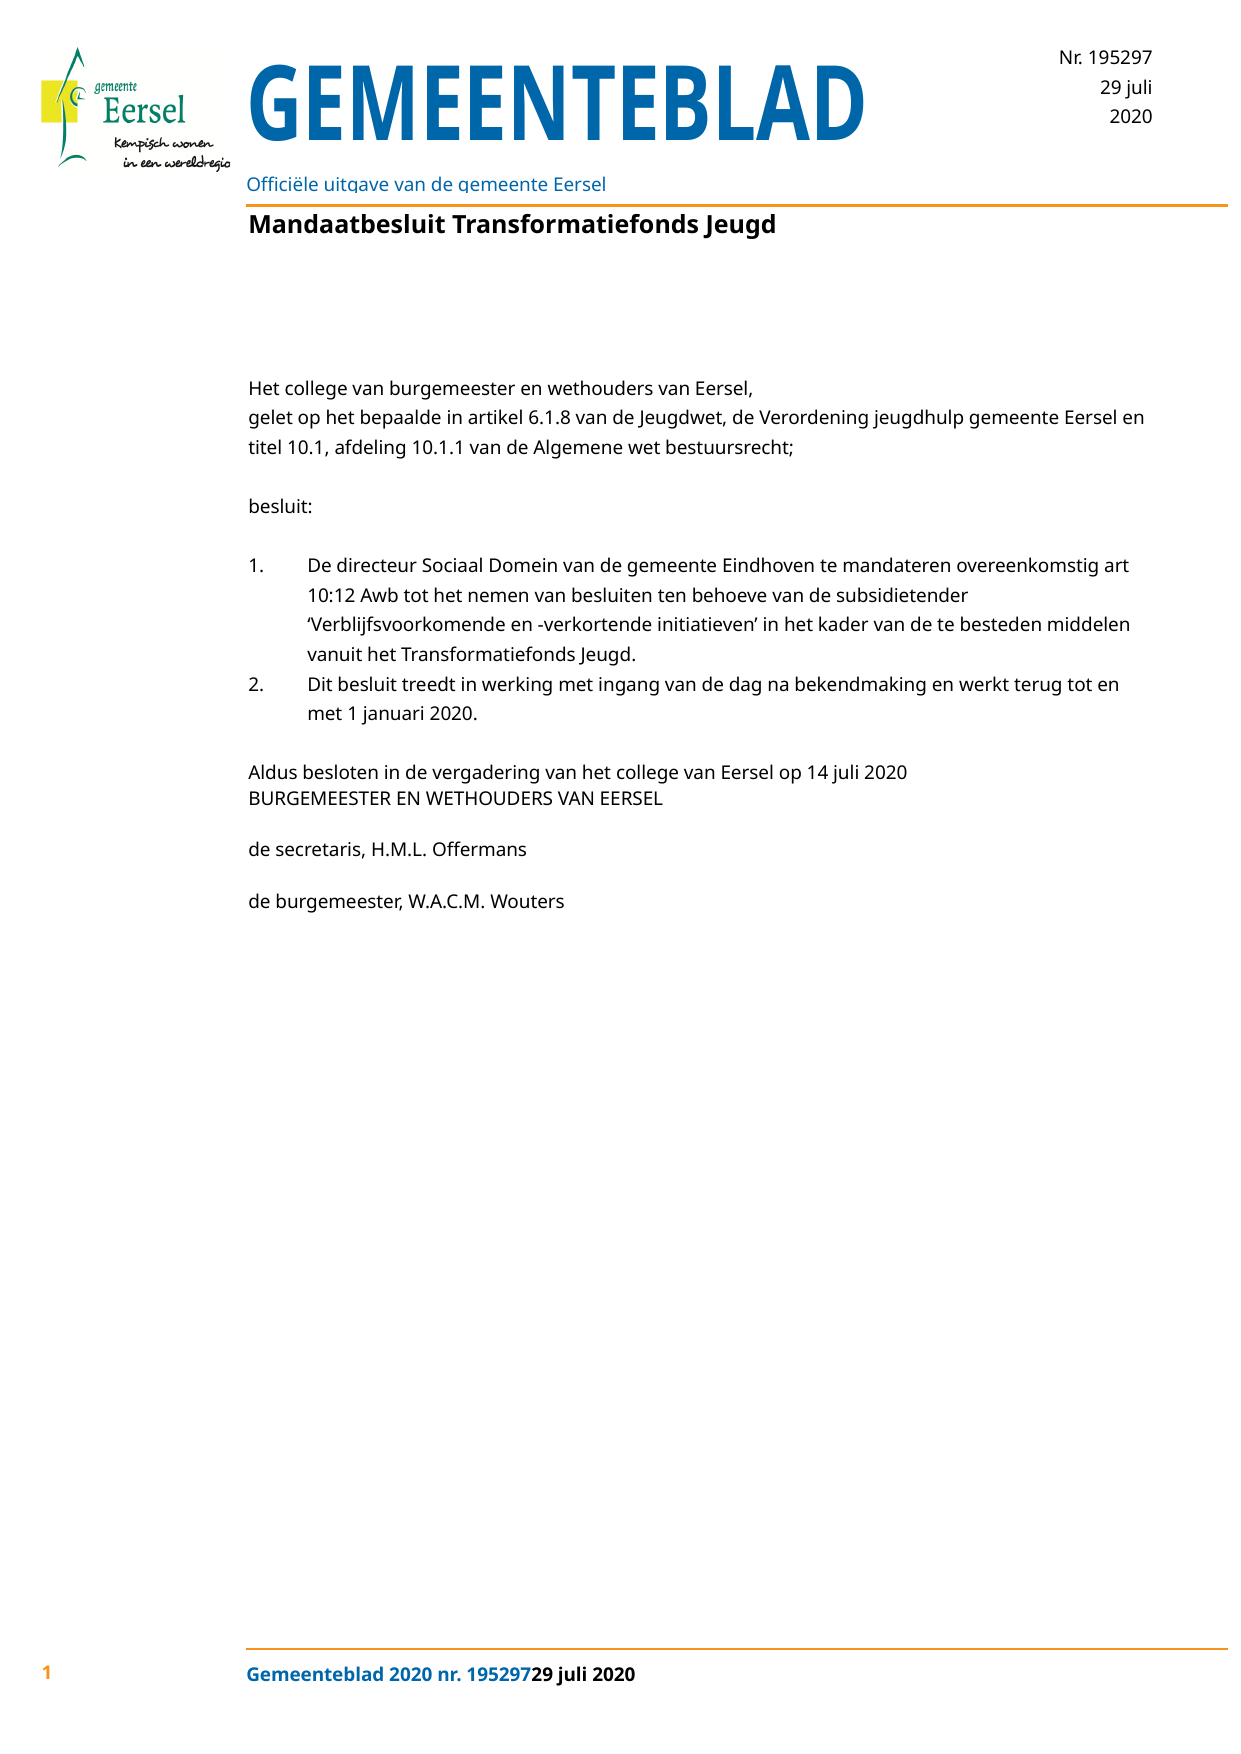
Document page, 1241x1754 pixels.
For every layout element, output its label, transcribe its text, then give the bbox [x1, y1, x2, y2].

text gelet op het bepaalde in artikel 6.1.8 van de Jeugdwet, de Verordening jeugdhulp gemeente Eersel en titel 10.1, afdeling 10.1.1 van de Algemene wet bestuursrecht; [248, 404, 1152, 460]
text Het college van burgemeester en wethouders van Eersel, [248, 375, 1152, 401]
picture [41, 47, 231, 172]
text Aldus besloten in de vergadering van het college van Eersel op 14 juli 2020 [248, 759, 1152, 785]
list De directeur Sociaal Domein van de gemeente Eindhoven te mandateren overeenkomstig art 10:12 Awb tot het nemen van besluiten ten behoeve van de subsidietender ‘Verblijfsvoorkomende en -verkortende initiatieven’ in het kader van de te besteden middelen vanuit het Transformatiefonds Jeugd. [248, 552, 1152, 667]
list Dit besluit treedt in werking met ingang van de dag na bekendmaking en werkt terug tot en met 1 januari 2020. [248, 671, 1152, 726]
text de secretaris, H.M.L. Offermans [248, 837, 1152, 862]
text Mandaatbesluit Transformatiefonds Jeugd [248, 207, 1152, 241]
text besluit: [248, 493, 1152, 519]
text BURGEMEESTER EN WETHOUDERS VAN EERSEL [248, 785, 1152, 811]
text de burgemeester, W.A.C.M. Wouters [248, 888, 1152, 914]
